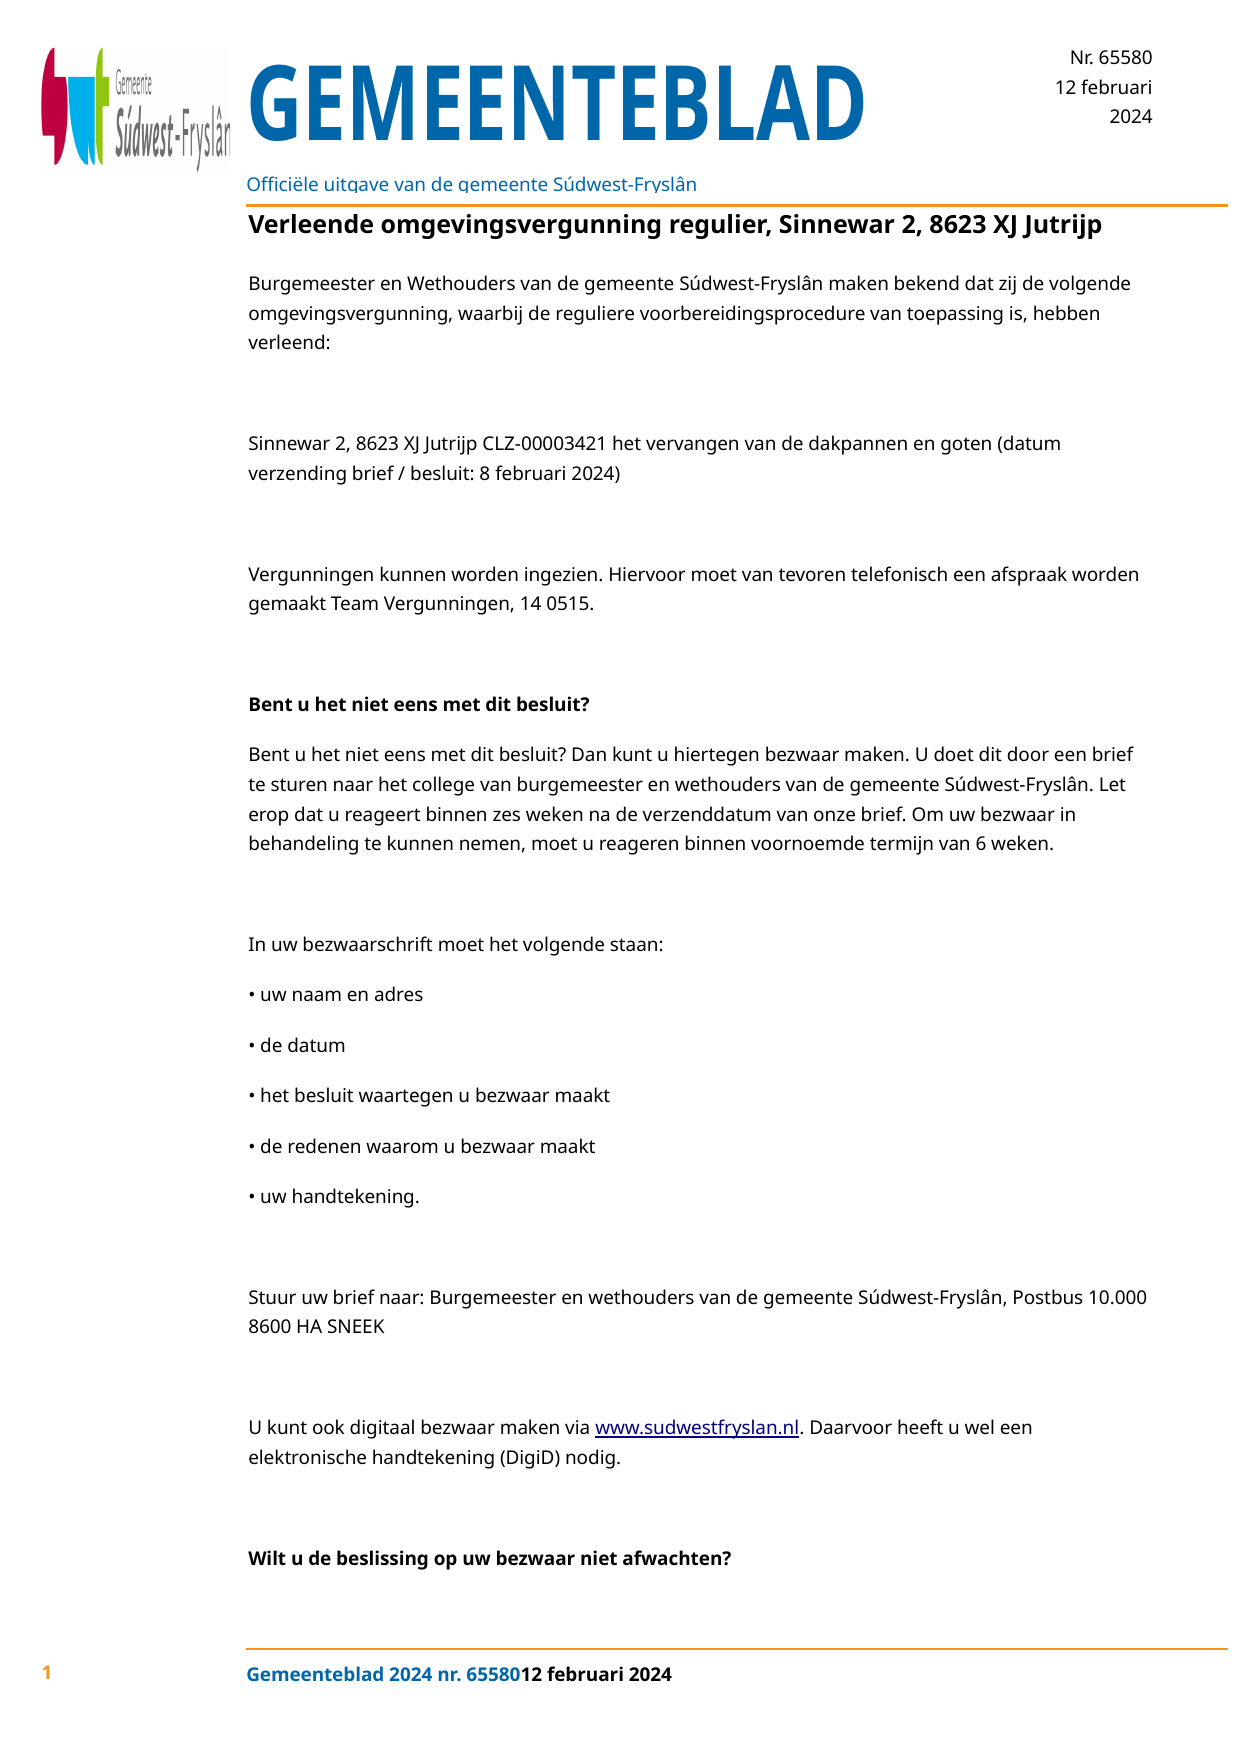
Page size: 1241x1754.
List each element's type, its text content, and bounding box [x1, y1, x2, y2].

text • de datum [248, 1032, 1152, 1058]
text • uw naam en adres [248, 982, 1152, 1007]
text Bent u het niet eens met dit besluit? Dan kunt u hiertegen bezwaar maken. U doet dit door een brief te sturen naar het college van burgemeester en wethouders van de gemeente Súdwest-Fryslân. Let erop dat u reageert binnen zes weken na de verzenddatum van onze brief. Om uw bezwaar in behandeling te kunnen nemen, moet u reageren binnen voornoemde termijn van 6 weken. [248, 742, 1152, 856]
text In uw bezwaarschrift moet het volgende staan: [248, 931, 1152, 957]
text Vergunningen kunnen worden ingezien. Hiervoor moet van tevoren telefonisch een afspraak worden gemaakt Team Vergunningen, 14 0515. [248, 561, 1152, 616]
text Burgemeester en Wethouders van de gemeente Súdwest-Fryslân maken bekend dat zij de volgende omgevingsvergunning, waarbij de reguliere voorbereidingsprocedure van toepassing is, hebben verleend: [248, 270, 1152, 355]
text Verleende omgevingsvergunning regulier, Sinnewar 2, 8623 XJ Jutrijp [248, 207, 1152, 241]
text Stuur uw brief naar: Burgemeester en wethouders van de gemeente Súdwest-Fryslân, Postbus 10.000 8600 HA SNEEK [248, 1284, 1152, 1339]
text U kunt ook digitaal bezwaar maken via www.sudwestfryslan.nl. Daarvoor heeft u wel een elektronische handtekening (DigiD) nodig. [248, 1414, 1152, 1470]
text Bent u het niet eens met dit besluit? [248, 691, 1152, 717]
text • de redenen waarom u bezwaar maakt [248, 1133, 1152, 1158]
text Sinnewar 2, 8623 XJ Jutrijp CLZ-00003421 het vervangen van de dakpannen en goten (datum verzending brief / besluit: 8 februari 2024) [248, 430, 1152, 486]
text • het besluit waartegen u bezwaar maakt [248, 1082, 1152, 1108]
text • uw handtekening. [248, 1183, 1152, 1209]
picture [41, 47, 231, 172]
text Wilt u de beslissing op uw bezwaar niet afwachten? [248, 1545, 1152, 1571]
